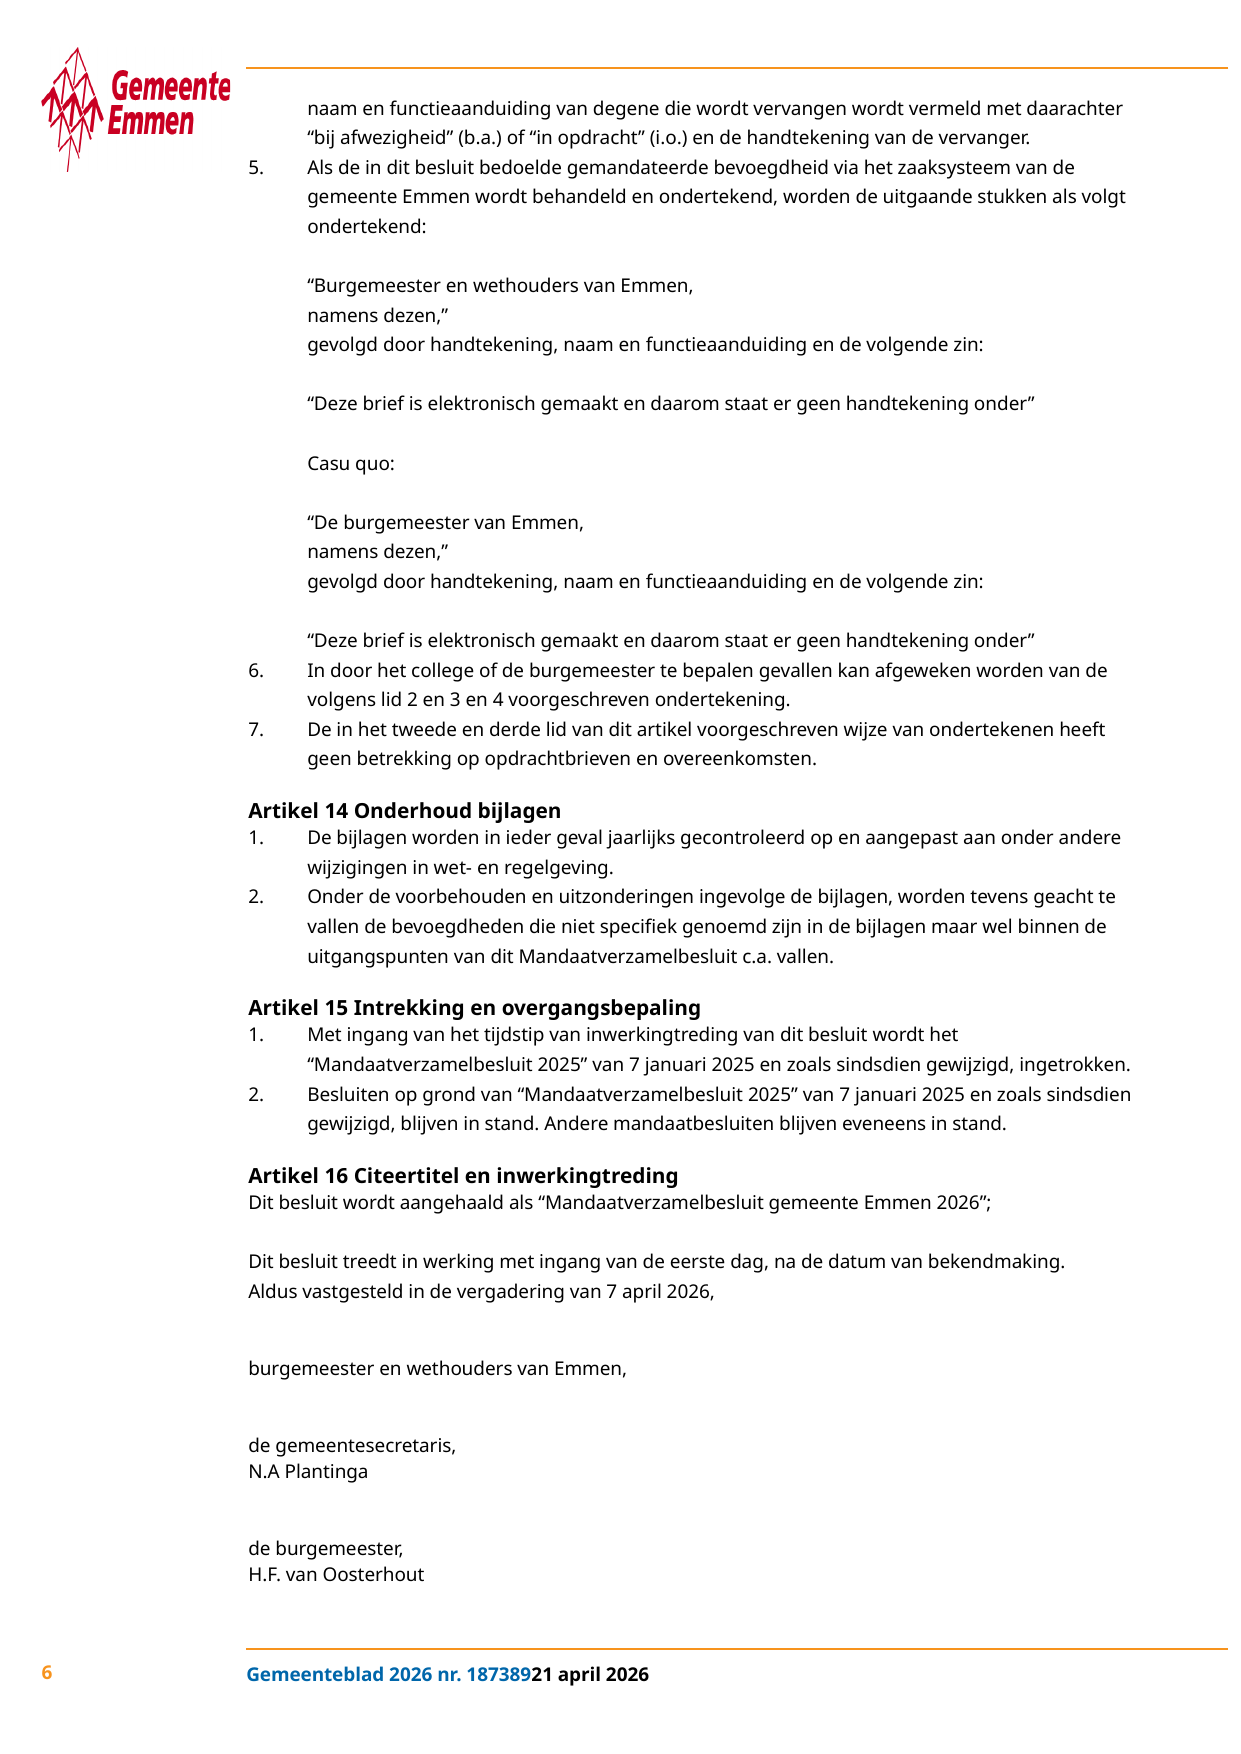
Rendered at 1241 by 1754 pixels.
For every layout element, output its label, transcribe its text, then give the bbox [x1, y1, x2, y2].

list De bijlagen worden in ieder geval jaarlijks gecontroleerd op en aangepast aan onder andere wijzigingen in wet- en regelgeving. [248, 824, 1152, 880]
list gevolgd door handtekening, naam en functieaanduiding en de volgende zin: [248, 331, 1152, 357]
list Als de in dit besluit bedoelde gemandateerde bevoegdheid via het zaaksysteem van de gemeente Emmen wordt behandeld en ondertekend, worden de uitgaande stukken als volgt ondertekend: [248, 154, 1152, 239]
text N.A Plantinga [248, 1458, 1152, 1484]
list “Deze brief is elektronisch gemaakt en daarom staat er geen handtekening onder” [248, 391, 1152, 416]
text Aldus vastgesteld in de vergadering van 7 april 2026, [248, 1278, 1152, 1304]
list Met ingang van het tijdstip van inwerkingtreding van dit besluit wordt het “Mandaatverzamelbesluit 2025” van 7 januari 2025 en zoals sindsdien gewijzigd, ingetrokken. [248, 1022, 1152, 1077]
text Dit besluit treedt in werking met ingang van de eerste dag, na de datum van bekendmaking. [248, 1248, 1152, 1274]
list Casu quo: [248, 450, 1152, 476]
list “Burgemeester en wethouders van Emmen, [248, 272, 1152, 298]
list namens dezen,” [248, 538, 1152, 564]
text Artikel 15 Intrekking en overgangsbepaling [248, 993, 1152, 1022]
text Artikel 14 Onderhoud bijlagen [248, 796, 1152, 824]
list “De burgemeester van Emmen, [248, 509, 1152, 535]
list De in het tweede en derde lid van dit artikel voorgeschreven wijze van ondertekenen heeft geen betrekking op opdrachtbrieven en overeenkomsten. [248, 716, 1152, 771]
text de gemeentesecretaris, [248, 1432, 1152, 1458]
list Besluiten op grond van “Mandaatverzamelbesluit 2025” van 7 januari 2025 en zoals sindsdien gewijzigd, blijven in stand. Andere mandaatbesluiten blijven eveneens in stand. [248, 1081, 1152, 1136]
text Dit besluit wordt aangehaald als “Mandaatverzamelbesluit gemeente Emmen 2026”; [248, 1189, 1152, 1215]
list “Deze brief is elektronisch gemaakt en daarom staat er geen handtekening onder” [248, 627, 1152, 653]
list In door het college of de burgemeester te bepalen gevallen kan afgeweken worden van de volgens lid 2 en 3 en 4 voorgeschreven ondertekening. [248, 657, 1152, 712]
text burgemeester en wethouders van Emmen, [248, 1355, 1152, 1381]
text H.F. van Oosterhout [248, 1561, 1152, 1587]
list namens dezen,” [248, 302, 1152, 328]
picture [41, 47, 231, 172]
text Artikel 16 Citeertitel en inwerkingtreding [248, 1161, 1152, 1189]
list naam en functieaanduiding van degene die wordt vervangen wordt vermeld met daarachter “bij afwezigheid” (b.a.) of “in opdracht” (i.o.) en de handtekening van de vervanger. [248, 95, 1152, 150]
list Onder de voorbehouden en uitzonderingen ingevolge de bijlagen, worden tevens geacht te vallen de bevoegdheden die niet specifiek genoemd zijn in de bijlagen maar wel binnen de uitgangspunten van dit Mandaatverzamelbesluit c.a. vallen. [248, 884, 1152, 968]
list gevolgd door handtekening, naam en functieaanduiding en de volgende zin: [248, 568, 1152, 594]
text de burgemeester, [248, 1535, 1152, 1561]
